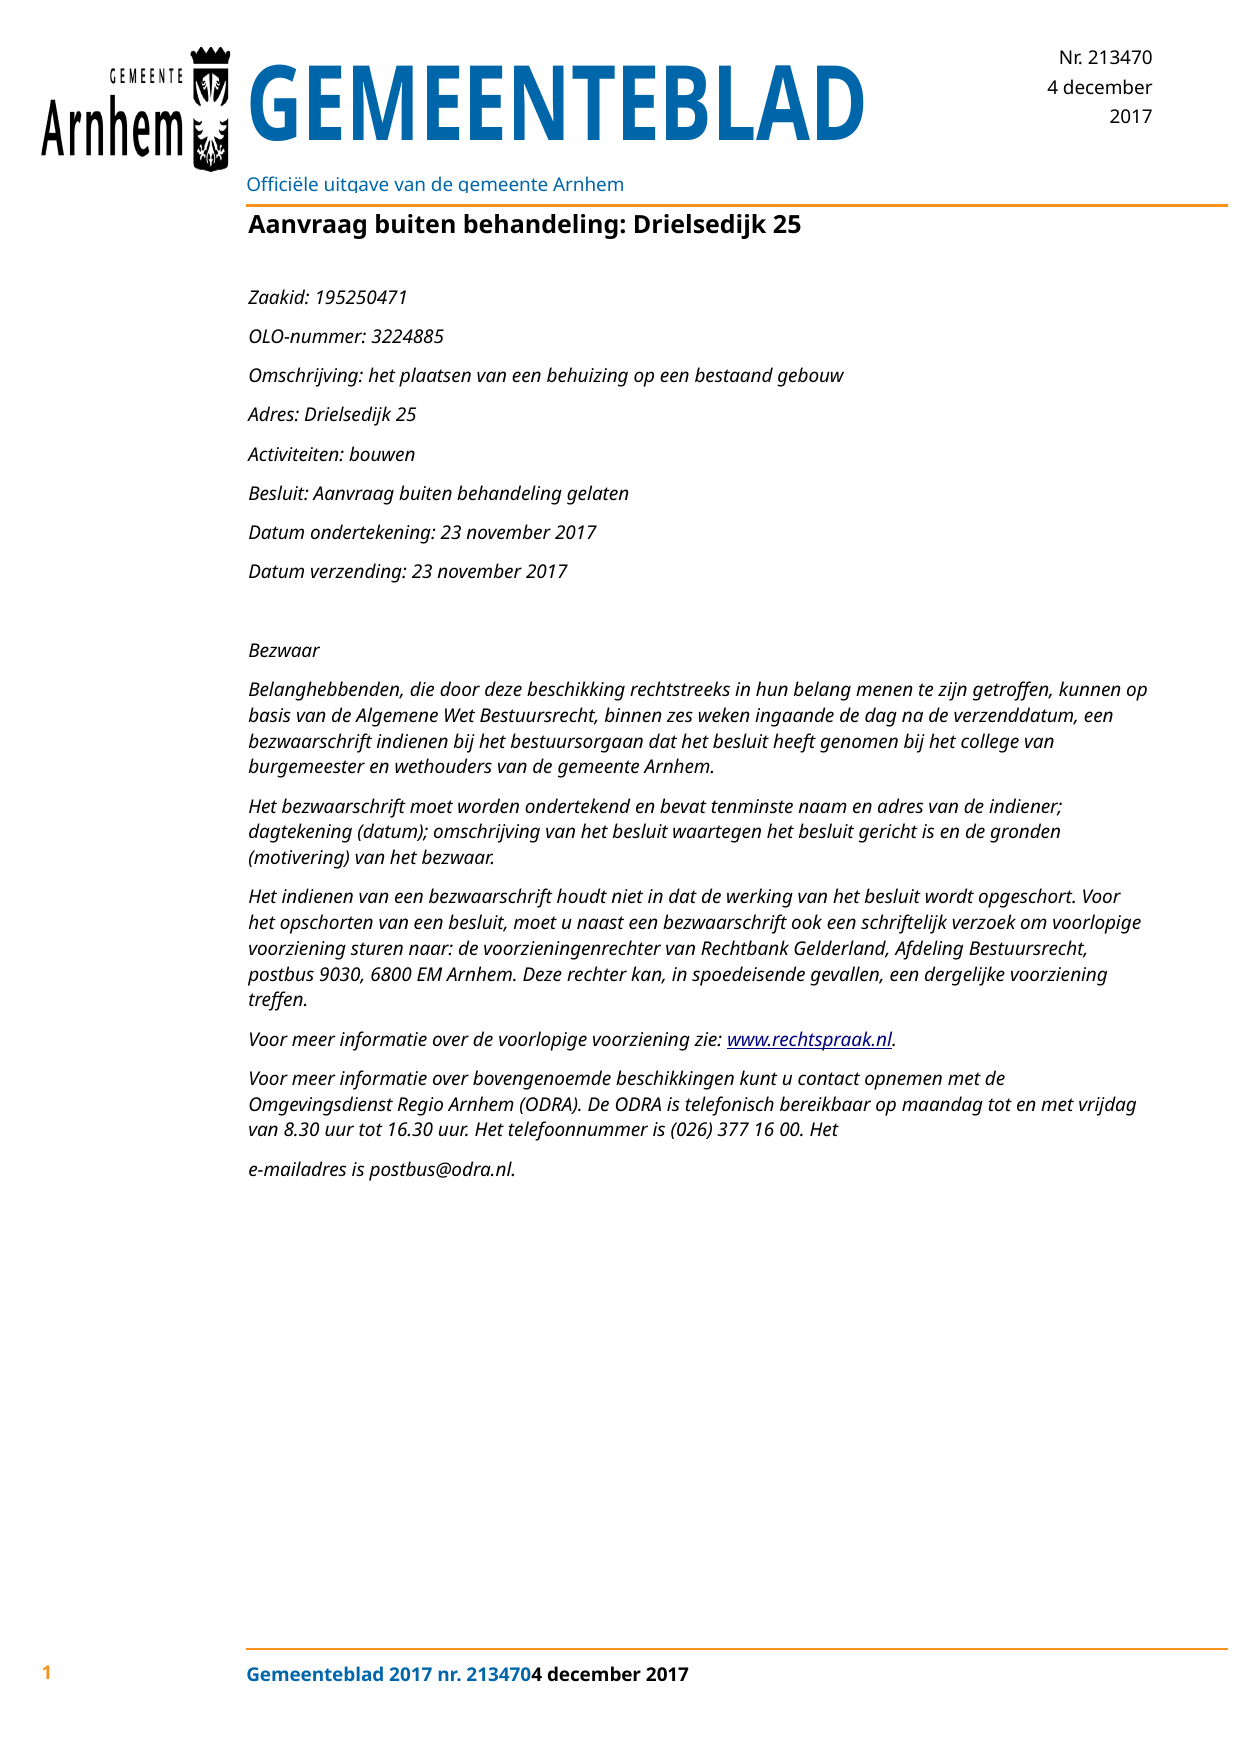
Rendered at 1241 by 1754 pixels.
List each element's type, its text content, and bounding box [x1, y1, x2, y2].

text Aanvraag buiten behandeling: Drielsedijk 25 [248, 207, 1152, 241]
text Datum ondertekening: 23 november 2017 [248, 519, 1152, 545]
text Adres: Drielsedijk 25 [248, 402, 1152, 427]
text OLO-nummer: 3224885 [248, 323, 1152, 349]
text Besluit: Aanvraag buiten behandeling gelaten [248, 480, 1152, 506]
text Omschrijving: het plaatsen van een behuizing op een bestaand gebouw [248, 362, 1152, 388]
text Bezwaar [248, 637, 1152, 663]
text Belanghebbenden, die door deze beschikking rechtstreeks in hun belang menen te zijn getroffen, kunnen op basis van de Algemene Wet Bestuursrecht, binnen zes weken ingaande de dag na de verzenddatum, een bezwaarschrift indienen bij het bestuursorgaan dat het besluit heeft genomen bij het college van burgemeester en wethouders van de gemeente Arnhem. [248, 677, 1152, 779]
text Het indienen van een bezwaarschrift houdt niet in dat de werking van het besluit wordt opgeschort. Voor het opschorten van een besluit, moet u naast een bezwaarschrift ook een schriftelijk verzoek om voorlopige voorziening sturen naar: de voorzieningenrechter van Rechtbank Gelderland, Afdeling Bestuursrecht, postbus 9030, 6800 EM Arnhem. Deze rechter kan, in spoedeisende gevallen, een dergelijke voorziening treffen. [248, 884, 1152, 1012]
text e-mailadres is postbus@odra.nl. [248, 1156, 1152, 1182]
text Voor meer informatie over de voorlopige voorziening zie: www.rechtspraak.nl. [248, 1026, 1152, 1052]
text Voor meer informatie over bovengenoemde beschikkingen kunt u contact opnemen met de Omgevingsdienst Regio Arnhem (ODRA). De ODRA is telefonisch bereikbaar op maandag tot en met vrijdag van 8.30 uur tot 16.30 uur. Het telefoonnummer is (026) 377 16 00. Het [248, 1065, 1152, 1142]
text Datum verzending: 23 november 2017 [248, 559, 1152, 584]
text Het bezwaarschrift moet worden ondertekend en bevat tenminste naam en adres van de indiener; dagtekening (datum); omschrijving van het besluit waartegen het besluit gericht is en de gronden (motivering) van het bezwaar. [248, 793, 1152, 870]
text Activiteiten: bouwen [248, 441, 1152, 467]
picture [41, 47, 231, 172]
text Zaakid: 195250471 [248, 284, 1152, 309]
